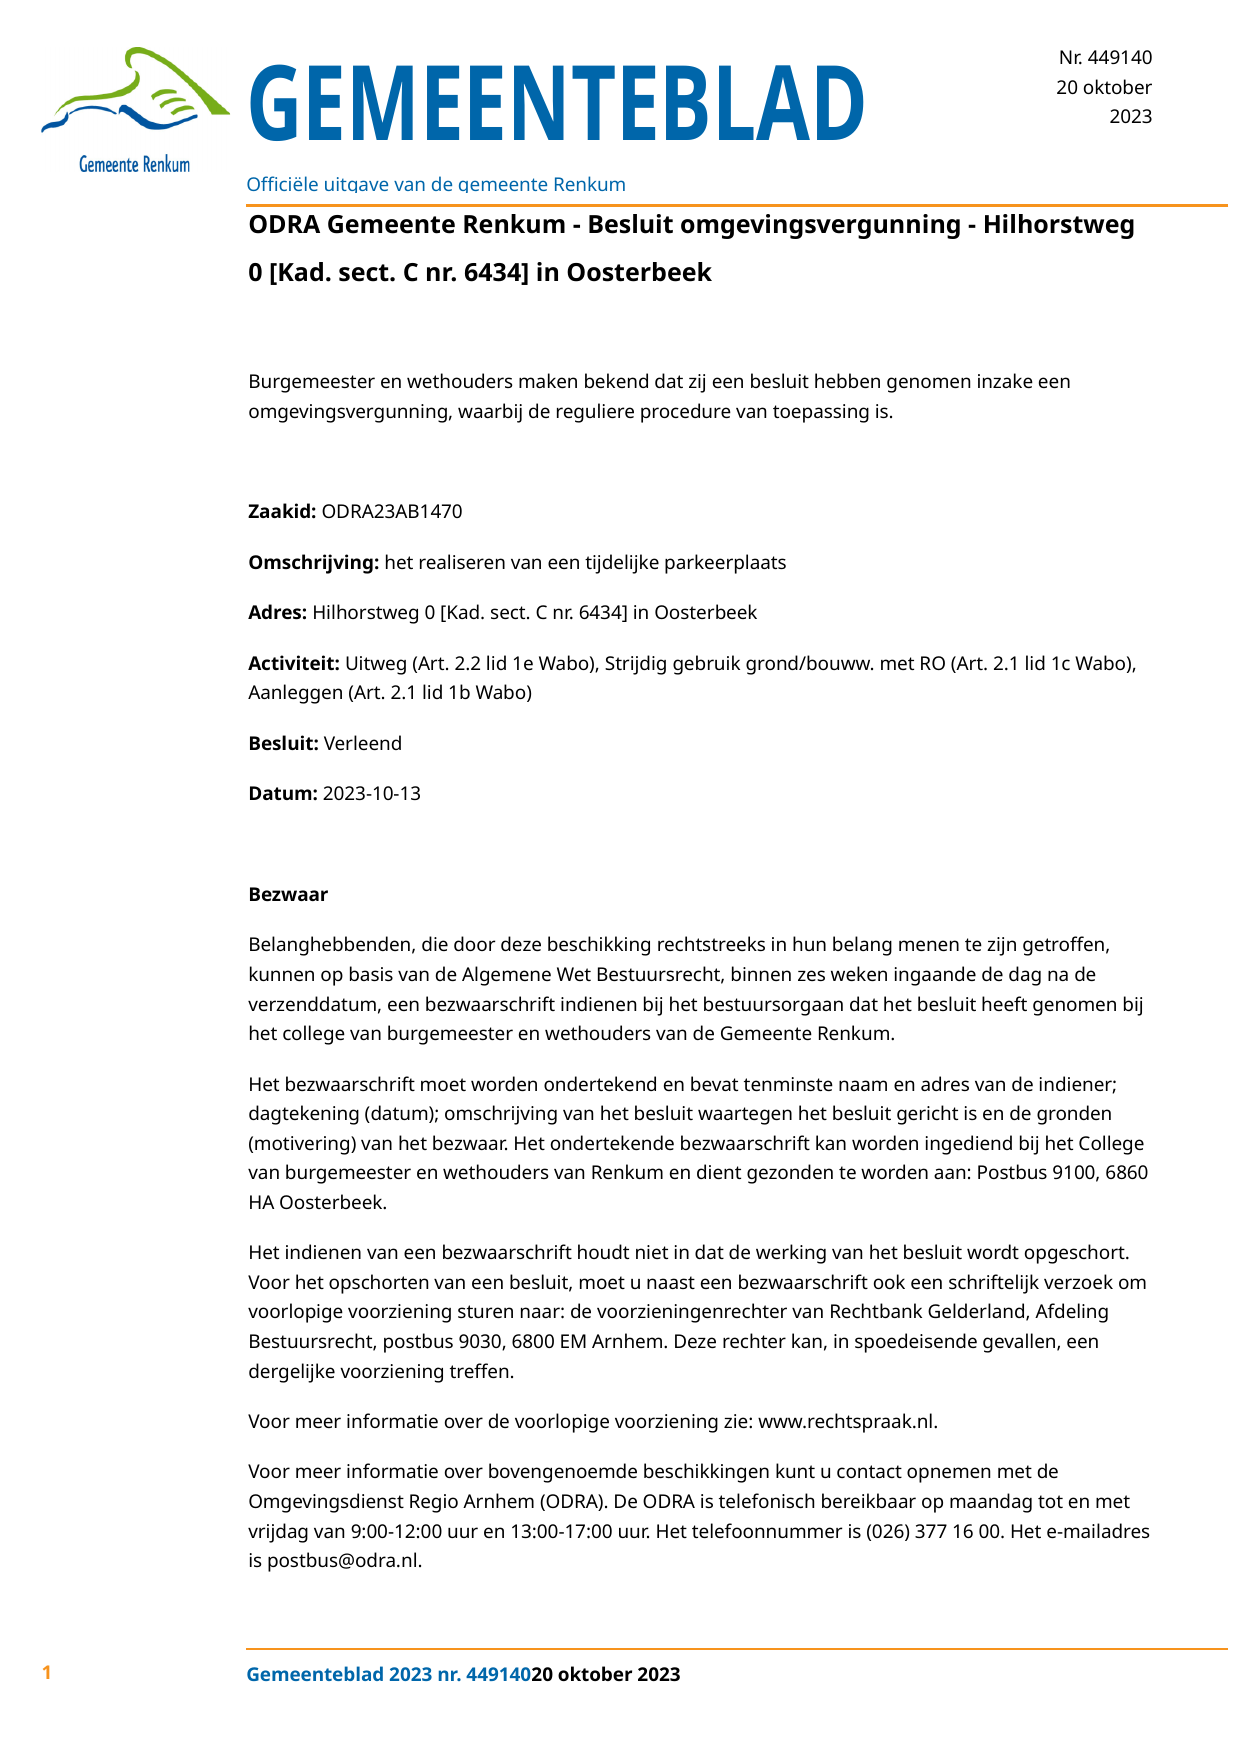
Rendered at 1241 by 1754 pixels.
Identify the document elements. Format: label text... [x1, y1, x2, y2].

text Belanghebbenden, die door deze beschikking rechtstreeks in hun belang menen te zijn getroffen, kunnen op basis van de Algemene Wet Bestuursrecht, binnen zes weken ingaande de dag na de verzenddatum, een bezwaarschrift indienen bij het bestuursorgaan dat het besluit heeft genomen bij het college van burgemeester en wethouders van de Gemeente Renkum. [248, 932, 1152, 1046]
text Het indienen van een bezwaarschrift houdt niet in dat de werking van het besluit wordt opgeschort. Voor het opschorten van een besluit, moet u naast een bezwaarschrift ook een schriftelijk verzoek om voorlopige voorziening sturen naar: de voorzieningenrechter van Rechtbank Gelderland, Afdeling Bestuursrecht, postbus 9030, 6800 EM Arnhem. Deze rechter kan, in spoedeisende gevallen, een dergelijke voorziening treffen. [248, 1239, 1152, 1384]
text ODRA Gemeente Renkum - Besluit omgevingsvergunning - Hilhorstweg 0 [Kad. sect. C nr. 6434] in Oosterbeek [248, 207, 1152, 288]
text Activiteit: Uitweg (Art. 2.2 lid 1e Wabo), Strijdig gebruik grond/bouww. met RO (Art. 2.1 lid 1c Wabo), Aanleggen (Art. 2.1 lid 1b Wabo) [248, 650, 1152, 705]
text Besluit: Verleend [248, 730, 1152, 756]
text Voor meer informatie over bovengenoemde beschikkingen kunt u contact opnemen met de Omgevingsdienst Regio Arnhem (ODRA). De ODRA is telefonisch bereikbaar op maandag tot en met vrijdag van 9:00-12:00 uur en 13:00-17:00 uur. Het telefoonnummer is (026) 377 16 00. Het e-mailadres is postbus@odra.nl. [248, 1459, 1152, 1573]
text Adres: Hilhorstweg 0 [Kad. sect. C nr. 6434] in Oosterbeek [248, 599, 1152, 625]
text Omschrijving: het realiseren van een tijdelijke parkeerplaats [248, 549, 1152, 575]
text Datum: 2023-10-13 [248, 780, 1152, 806]
text Voor meer informatie over de voorlopige voorziening zie: www.rechtspraak.nl. [248, 1408, 1152, 1434]
text Burgemeester en wethouders maken bekend dat zij een besluit hebben genomen inzake een omgevingsvergunning, waarbij de reguliere procedure van toepassing is. [248, 368, 1152, 424]
text Het bezwaarschrift moet worden ondertekend en bevat tenminste naam en adres van de indiener; dagtekening (datum); omschrijving van het besluit waartegen het besluit gericht is en de gronden (motivering) van het bezwaar. Het ondertekende bezwaarschrift kan worden ingediend bij het College van burgemeester en wethouders van Renkum en dient gezonden te worden aan: Postbus 9100, 6860 HA Oosterbeek. [248, 1071, 1152, 1215]
text Zaakid: ODRA23AB1470 [248, 499, 1152, 524]
text Bezwaar [248, 881, 1152, 907]
picture [41, 47, 231, 172]
